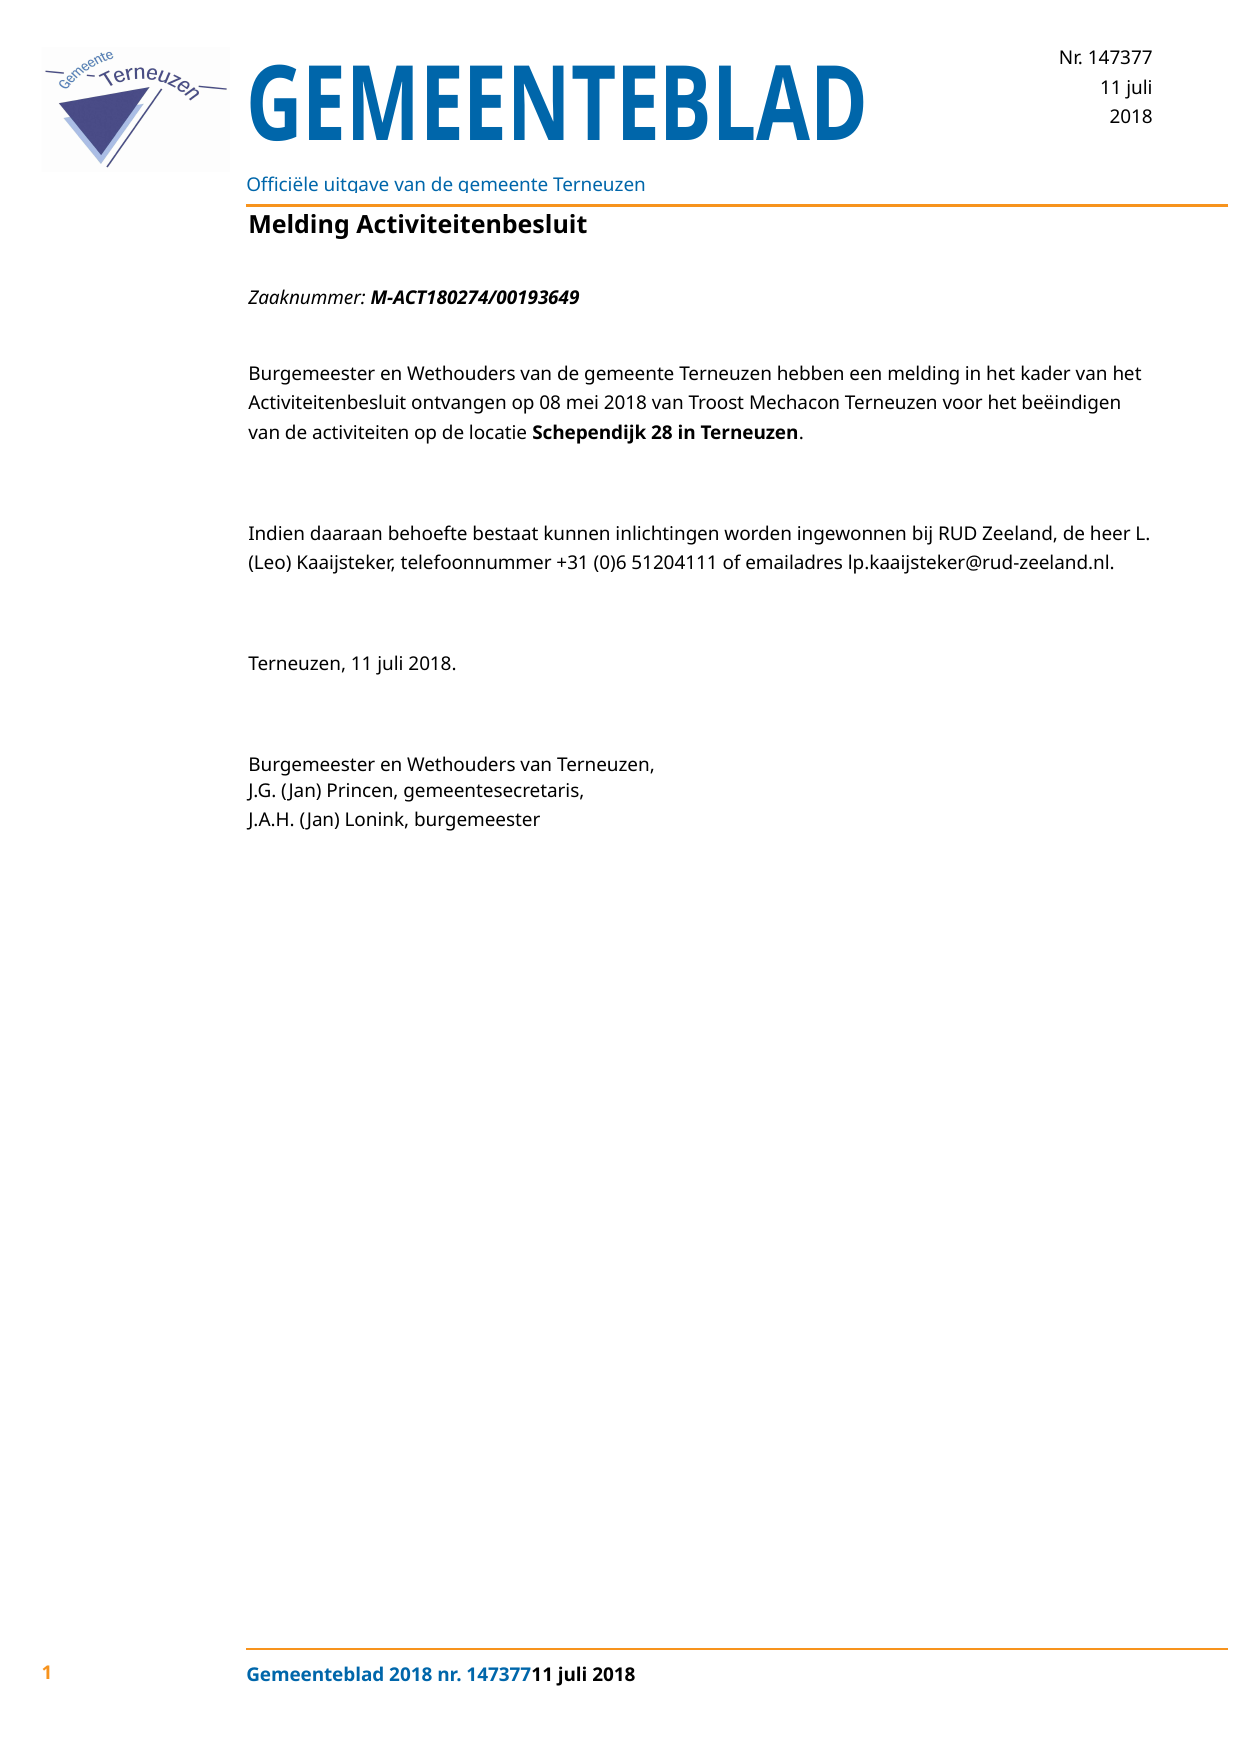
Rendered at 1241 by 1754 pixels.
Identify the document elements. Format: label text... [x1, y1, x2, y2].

picture [41, 47, 231, 172]
text Zaaknummer: M-ACT180274/00193649 [248, 284, 1152, 309]
text Indien daaraan behoefte bestaat kunnen inlichtingen worden ingewonnen bij RUD Zeeland, de heer L.(Leo) Kaaijsteker, telefoonnummer +31 (0)6 51204111 of emailadres lp.kaaijsteker@rud-zeeland.nl. [248, 520, 1152, 575]
text Burgemeester en Wethouders van de gemeente Terneuzen hebben een melding in het kader van het Activiteitenbesluit ontvangen op 08 mei 2018 van Troost Mechacon Terneuzen voor het beëindigen van de activiteiten op de locatie Schependijk 28 in Terneuzen. [248, 360, 1152, 445]
table_header Burgemeester en Wethouders van Terneuzen, [248, 751, 1152, 777]
text Melding Activiteitenbesluit [248, 207, 1152, 241]
table_cell [248, 943, 700, 969]
table_cell [248, 892, 700, 917]
table_cell [700, 892, 1152, 917]
table_cell [248, 917, 1152, 943]
table_cell [700, 777, 1152, 892]
table_cell [700, 943, 1152, 969]
table_cell J.G. (Jan) Princen, gemeentesecretaris, J.A.H. (Jan) Lonink, burgemeester [248, 777, 700, 892]
text Terneuzen, 11 juli 2018. [248, 650, 1152, 676]
